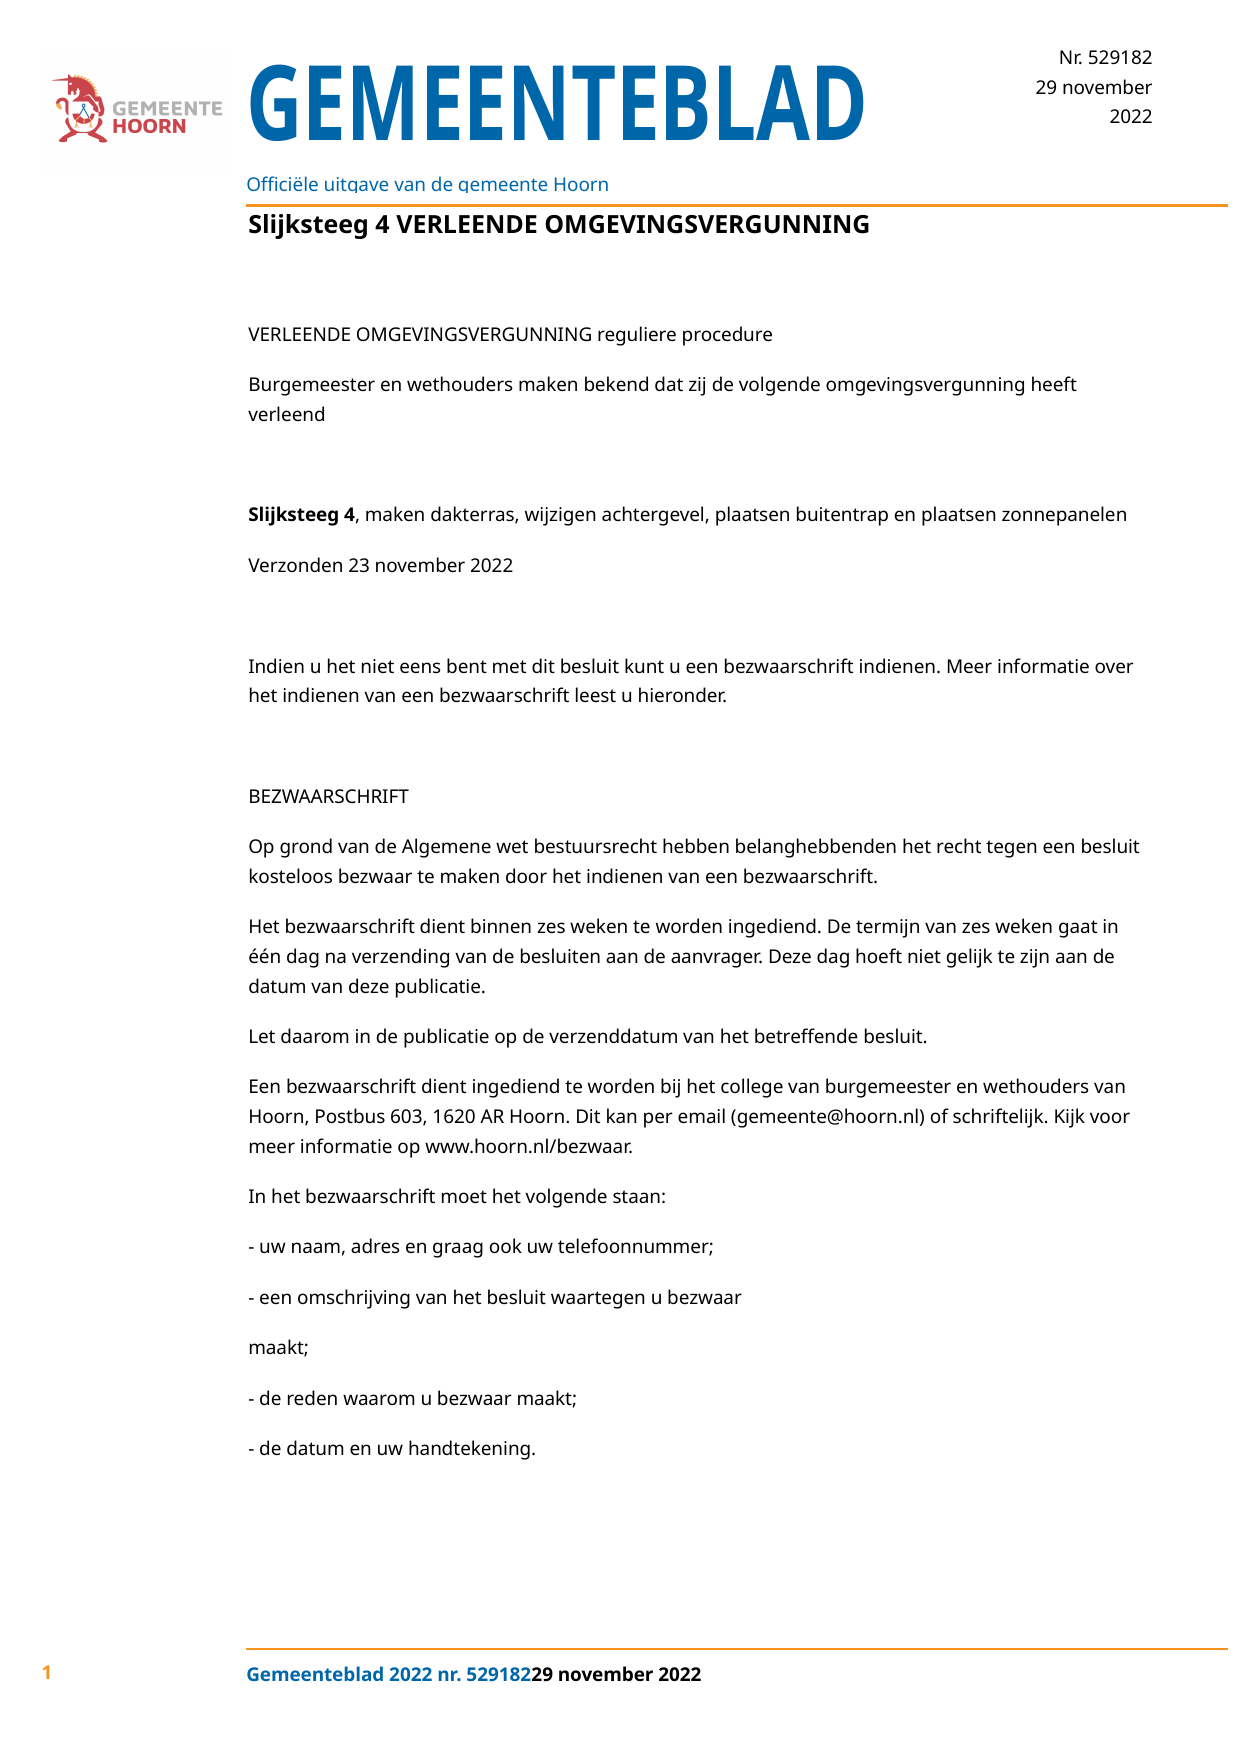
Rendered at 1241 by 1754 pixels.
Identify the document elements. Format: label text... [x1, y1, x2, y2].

text VERLEENDE OMGEVINGSVERGUNNING reguliere procedure [248, 321, 1152, 346]
text BEZWAARSCHRIFT [248, 783, 1152, 809]
text Verzonden 23 november 2022 [248, 552, 1152, 578]
text Op grond van de Algemene wet bestuursrecht hebben belanghebbenden het recht tegen een besluit kosteloos bezwaar te maken door het indienen van een bezwaarschrift. [248, 834, 1152, 889]
text Let daarom in de publicatie op de verzenddatum van het betreffende besluit. [248, 1023, 1152, 1049]
picture [41, 47, 231, 172]
text - uw naam, adres en graag ook uw telefoonnummer; [248, 1234, 1152, 1259]
text Slijksteeg 4, maken dakterras, wijzigen achtergevel, plaatsen buitentrap en plaatsen zonnepanelen [248, 502, 1152, 527]
text In het bezwaarschrift moet het volgende staan: [248, 1183, 1152, 1209]
text - de reden waarom u bezwaar maakt; [248, 1385, 1152, 1411]
text maakt; [248, 1334, 1152, 1360]
text Indien u het niet eens bent met dit besluit kunt u een bezwaarschrift indienen. Meer informatie over het indienen van een bezwaarschrift leest u hieronder. [248, 653, 1152, 708]
text Burgemeester en wethouders maken bekend dat zij de volgende omgevingsvergunning heeft verleend [248, 371, 1152, 426]
text Het bezwaarschrift dient binnen zes weken te worden ingediend. De termijn van zes weken gaat in één dag na verzending van de besluiten aan de aanvrager. Deze dag hoeft niet gelijk te zijn aan de datum van deze publicatie. [248, 914, 1152, 998]
text Een bezwaarschrift dient ingediend te worden bij het college van burgemeester en wethouders van Hoorn, Postbus 603, 1620 AR Hoorn. Dit kan per email (gemeente@hoorn.nl) of schriftelijk. Kijk voor meer informatie op www.hoorn.nl/bezwaar. [248, 1074, 1152, 1158]
text - een omschrijving van het besluit waartegen u bezwaar [248, 1284, 1152, 1310]
text - de datum en uw handtekening. [248, 1435, 1152, 1461]
text Slijksteeg 4 VERLEENDE OMGEVINGSVERGUNNING [248, 207, 1152, 241]
